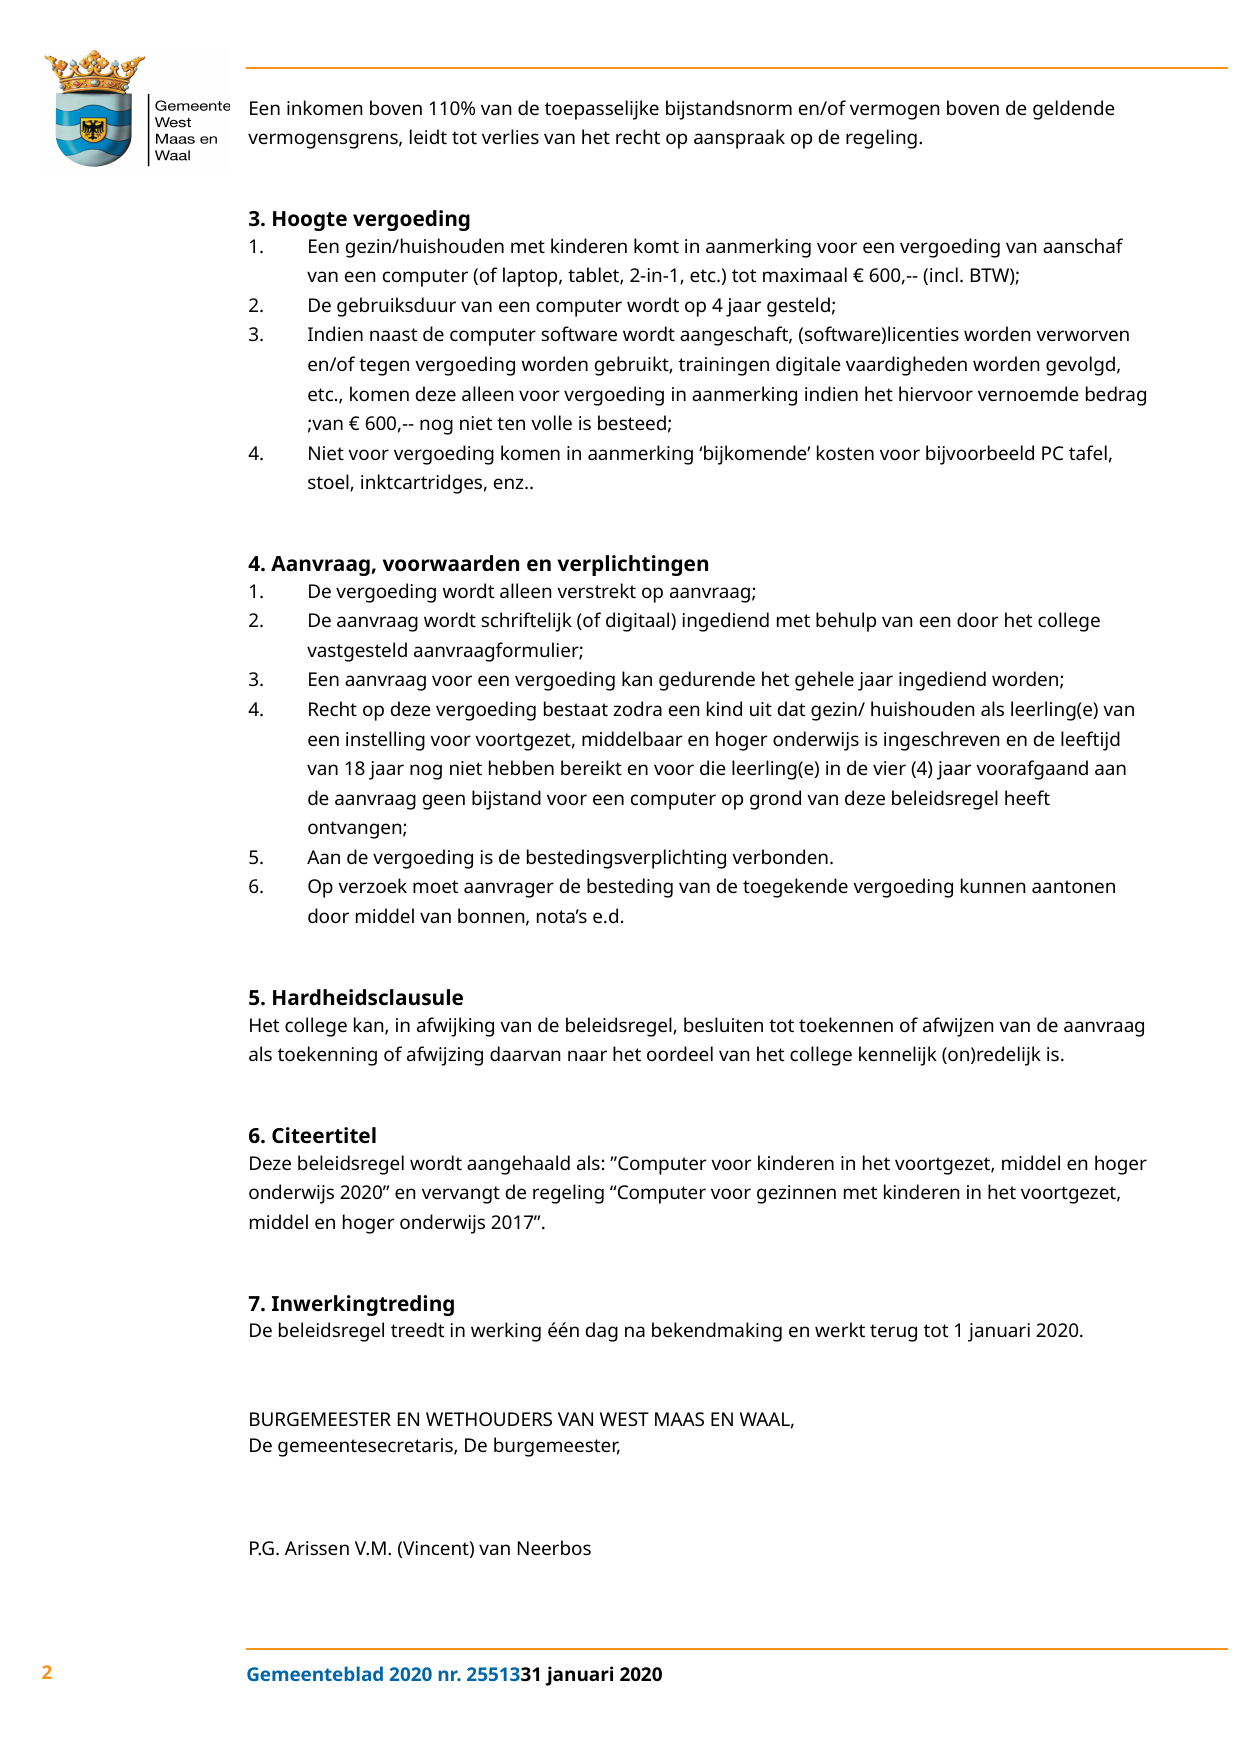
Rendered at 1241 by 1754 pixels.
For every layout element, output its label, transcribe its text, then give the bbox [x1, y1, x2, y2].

picture [41, 47, 231, 172]
text Deze beleidsregel wordt aangehaald als: ”Computer voor kinderen in het voortgezet, middel en hoger onderwijs 2020” en vervangt de regeling “Computer voor gezinnen met kinderen in het voortgezet, middel en hoger onderwijs 2017”. [248, 1150, 1152, 1235]
list Aan de vergoeding is de bestedingsverplichting verbonden. [248, 844, 1152, 870]
list Niet voor vergoeding komen in aanmerking ‘bijkomende’ kosten voor bijvoorbeeld PC tafel, stoel, inktcartridges, enz.. [248, 440, 1152, 495]
text 4. Aanvraag, voorwaarden en verplichtingen [248, 549, 1152, 578]
list De aanvraag wordt schriftelijk (of digitaal) ingediend met behulp van een door het college vastgesteld aanvraagformulier; [248, 607, 1152, 663]
text Het college kan, in afwijking van de beleidsregel, besluiten tot toekennen of afwijzen van de aanvraag als toekenning of afwijzing daarvan naar het oordeel van het college kennelijk (on)redelijk is. [248, 1012, 1152, 1067]
text P.G. Arissen V.M. (Vincent) van Neerbos [248, 1535, 1152, 1561]
list Een gezin/huishouden met kinderen komt in aanmerking voor een vergoeding van aanschaf van een computer (of laptop, tablet, 2-in-1, etc.) tot maximaal € 600,-- (incl. BTW); [248, 233, 1152, 288]
list De gebruiksduur van een computer wordt op 4 jaar gesteld; [248, 292, 1152, 318]
list De vergoeding wordt alleen verstrekt op aanvraag; [248, 578, 1152, 604]
text De beleidsregel treedt in werking één dag na bekendmaking en werkt terug tot 1 januari 2020. [248, 1317, 1152, 1343]
list Recht op deze vergoeding bestaat zodra een kind uit dat gezin/ huishouden als leerling(e) van een instelling voor voortgezet, middelbaar en hoger onderwijs is ingeschreven en de leeftijd van 18 jaar nog niet hebben bereikt en voor die leerling(e) in de vier (4) jaar voorafgaand aan de aanvraag geen bijstand voor een computer op grond van deze beleidsregel heeft ontvangen; [248, 696, 1152, 840]
text 5. Hardheidsclausule [248, 983, 1152, 1012]
text 7. Inwerkingtreding [248, 1289, 1152, 1317]
list Een aanvraag voor een vergoeding kan gedurende het gehele jaar ingediend worden; [248, 667, 1152, 692]
text Een inkomen boven 110% van de toepasselijke bijstandsnorm en/of vermogen boven de geldende vermogensgrens, leidt tot verlies van het recht op aanspraak op de regeling. [248, 95, 1152, 150]
list Op verzoek moet aanvrager de besteding van de toegekende vergoeding kunnen aantonen door middel van bonnen, nota’s e.d. [248, 874, 1152, 929]
text 6. Citeertitel [248, 1121, 1152, 1150]
text De gemeentesecretaris, De burgemeester, [248, 1432, 1152, 1458]
text 3. Hoogte vergoeding [248, 204, 1152, 233]
text BURGEMEESTER EN WETHOUDERS VAN WEST MAAS EN WAAL, [248, 1406, 1152, 1432]
list Indien naast de computer software wordt aangeschaft, (software)licenties worden verworven en/of tegen vergoeding worden gebruikt, trainingen digitale vaardigheden worden gevolgd, etc., komen deze alleen voor vergoeding in aanmerking indien het hiervoor vernoemde bedrag ;van € 600,-- nog niet ten volle is besteed; [248, 322, 1152, 436]
